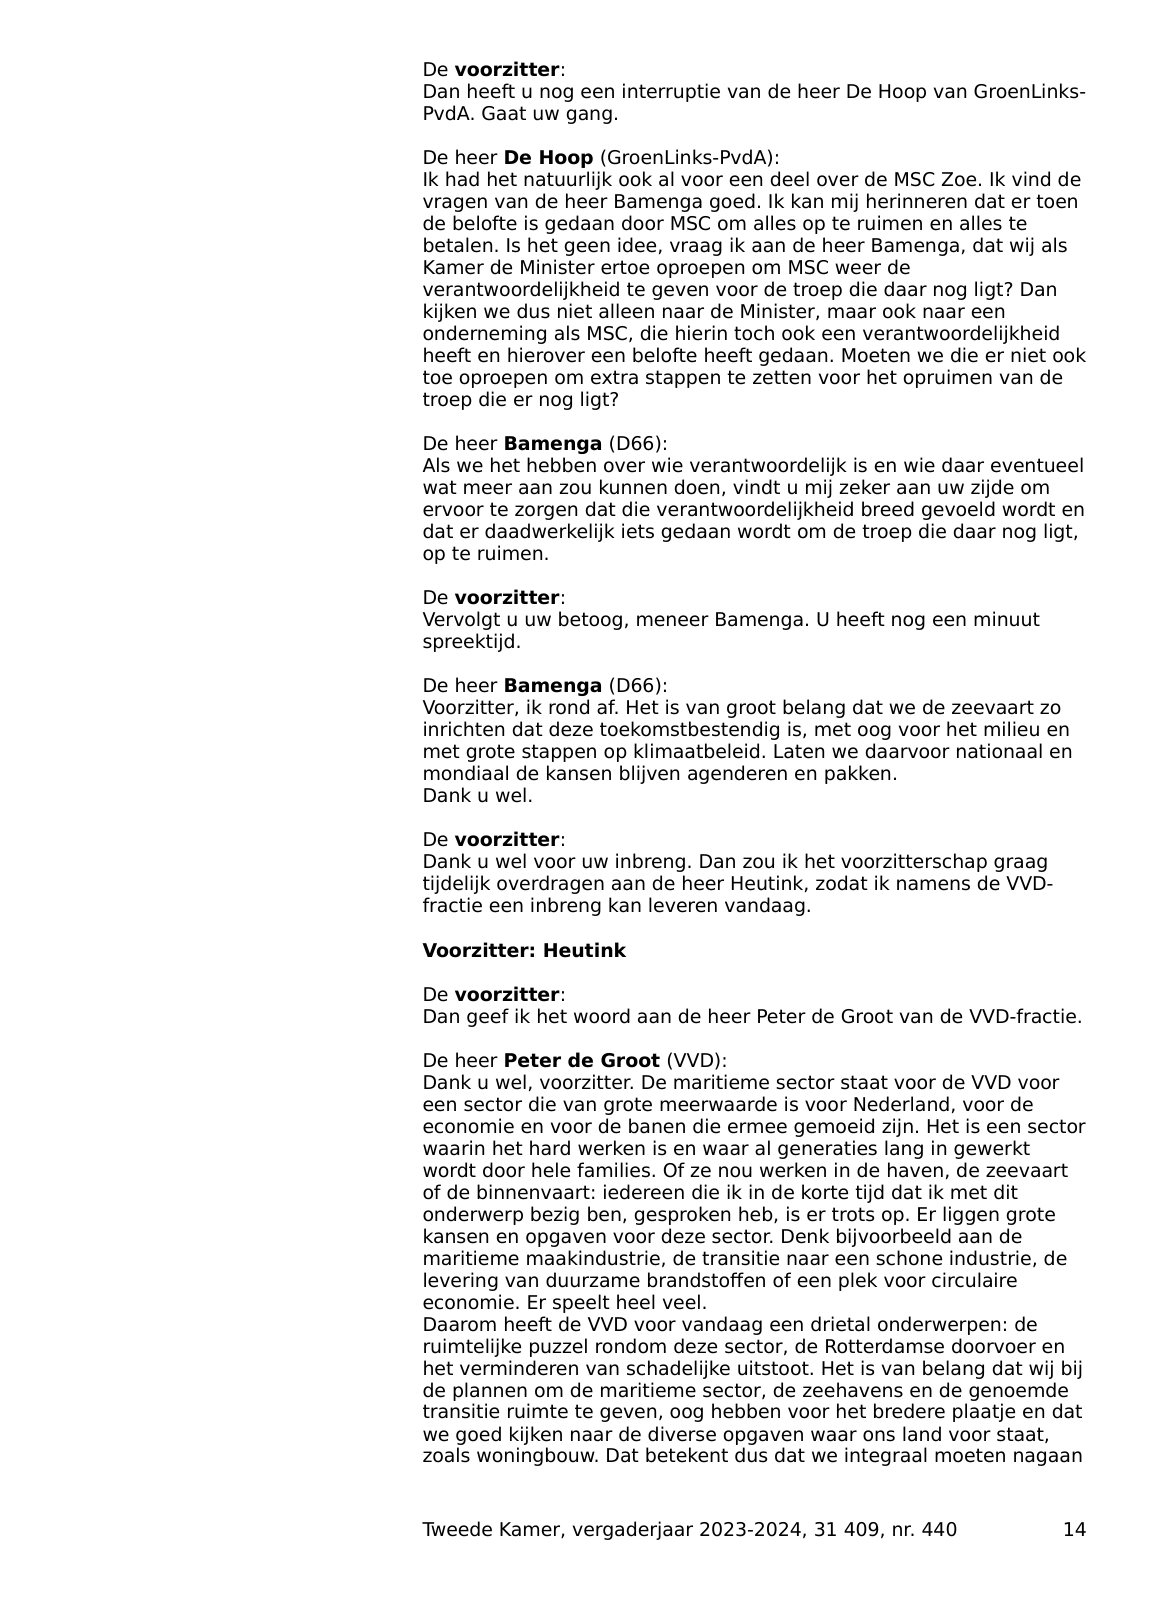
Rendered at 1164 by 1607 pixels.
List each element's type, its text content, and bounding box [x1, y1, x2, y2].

text Vervolgt u uw betoog, meneer Bamenga. U heeft nog een minuut spreektijd. [422, 609, 1087, 653]
text De voorzitter: [422, 984, 1087, 1006]
text De heer Bamenga (D66): [422, 433, 1087, 455]
text De voorzitter: [422, 829, 1087, 851]
text Dan heeft u nog een interruptie van de heer De Hoop van GroenLinks-PvdA. Gaat uw gang. [422, 81, 1087, 125]
text De heer De Hoop (GroenLinks-PvdA): [422, 147, 1087, 169]
text Als we het hebben over wie verantwoordelijk is en wie daar eventueel wat meer aan zou kunnen doen, vindt u mij zeker aan uw zijde om ervoor te zorgen dat die verantwoordelijkheid breed gevoeld wordt en dat er daadwerkelijk iets gedaan wordt om de troep die daar nog ligt, op te ruimen. [422, 455, 1087, 565]
text Dank u wel. [422, 785, 1087, 807]
text De voorzitter: [422, 59, 1087, 81]
text De heer Peter de Groot (VVD): [422, 1050, 1087, 1072]
text Daarom heeft de VVD voor vandaag een drietal onderwerpen: de ruimtelijke puzzel rondom deze sector, de Rotterdamse doorvoer en het verminderen van schadelijke uitstoot. Het is van belang dat wij bij de plannen om de maritieme sector, de zeehavens en de genoemde transitie ruimte te geven, oog hebben voor het bredere plaatje en dat we goed kijken naar de diverse opgaven waar ons land voor staat, zoals woningbouw. Dat betekent dus dat we integraal moeten nagaan [422, 1313, 1087, 1467]
text Ik had het natuurlijk ook al voor een deel over de MSC Zoe. Ik vind de vragen van de heer Bamenga goed. Ik kan mij herinneren dat er toen de belofte is gedaan door MSC om alles op te ruimen en alles te betalen. Is het geen idee, vraag ik aan de heer Bamenga, dat wij als Kamer de Minister ertoe oproepen om MSC weer de verantwoordelijkheid te geven voor de troep die daar nog ligt? Dan kijken we dus niet alleen naar de Minister, maar ook naar een onderneming als MSC, die hierin toch ook een verantwoordelijkheid heeft en hierover een belofte heeft gedaan. Moeten we die er niet ook toe oproepen om extra stappen te zetten voor het opruimen van de troep die er nog ligt? [422, 169, 1087, 411]
text Dan geef ik het woord aan de heer Peter de Groot van de VVD-fractie. [422, 1006, 1087, 1028]
text De voorzitter: [422, 587, 1087, 609]
text Voorzitter, ik rond af. Het is van groot belang dat we de zeevaart zo inrichten dat deze toekomstbestendig is, met oog voor het milieu en met grote stappen op klimaatbeleid. Laten we daarvoor nationaal en mondiaal de kansen blijven agenderen en pakken. [422, 697, 1087, 785]
text Dank u wel voor uw inbreng. Dan zou ik het voorzitterschap graag tijdelijk overdragen aan de heer Heutink, zodat ik namens de VVD-fractie een inbreng kan leveren vandaag. [422, 851, 1087, 917]
text Dank u wel, voorzitter. De maritieme sector staat voor de VVD voor een sector die van grote meerwaarde is voor Nederland, voor de economie en voor de banen die ermee gemoeid zijn. Het is een sector waarin het hard werken is en waar al generaties lang in gewerkt wordt door hele families. Of ze nou werken in de haven, de zeevaart of de binnenvaart: iedereen die ik in de korte tijd dat ik met dit onderwerp bezig ben, gesproken heb, is er trots op. Er liggen grote kansen en opgaven voor deze sector. Denk bijvoorbeeld aan de maritieme maakindustrie, de transitie naar een schone industrie, de levering van duurzame brandstoffen of een plek voor circulaire economie. Er speelt heel veel. [422, 1072, 1087, 1313]
subtitle Voorzitter: Heutink [422, 939, 1087, 961]
text De heer Bamenga (D66): [422, 675, 1087, 697]
